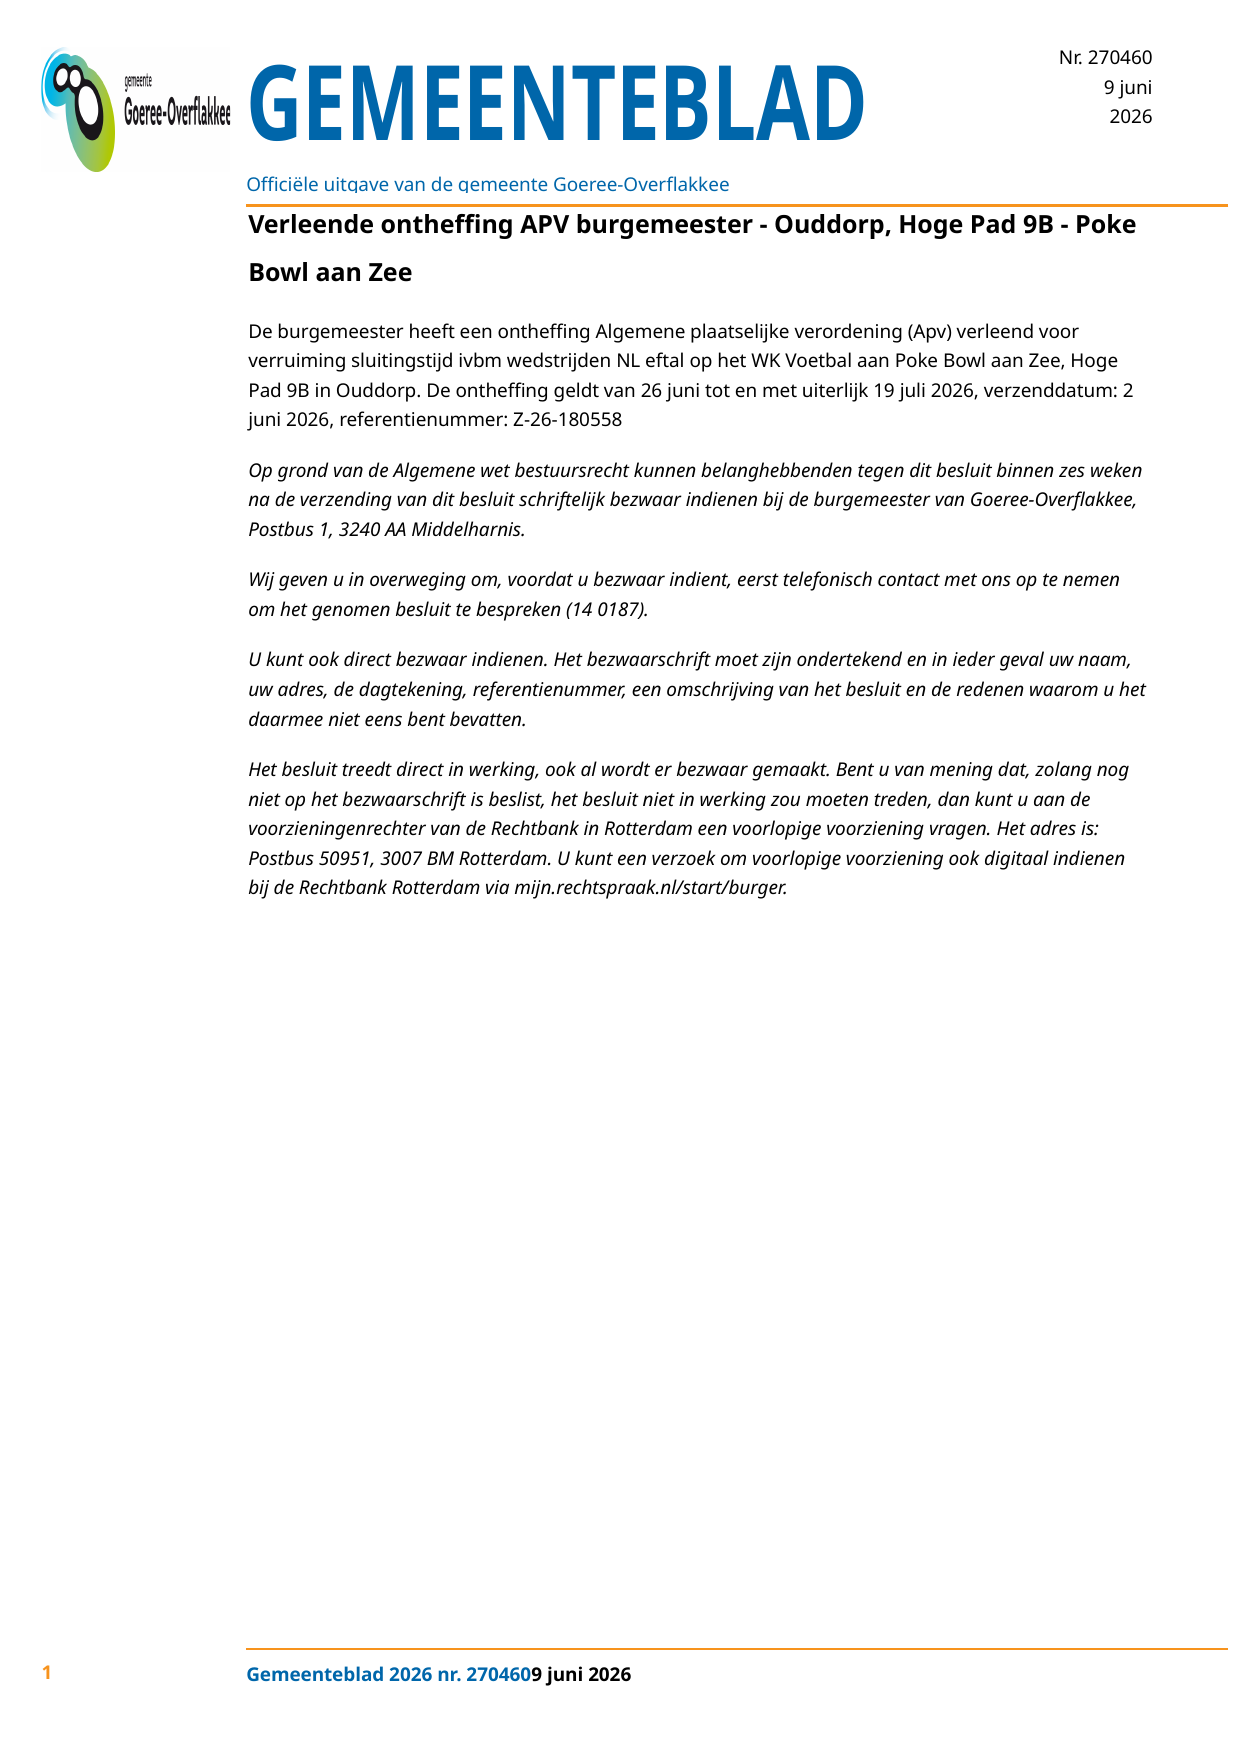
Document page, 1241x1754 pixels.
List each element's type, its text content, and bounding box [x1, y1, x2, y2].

text Op grond van de Algemene wet bestuursrecht kunnen belanghebbenden tegen dit besluit binnen zes weken na de verzending van dit besluit schriftelijk bezwaar indienen bij de burgemeester van Goeree-Overflakkee, Postbus 1, 3240 AA Middelharnis. [248, 457, 1152, 542]
text Verleende ontheffing APV burgemeester - Ouddorp, Hoge Pad 9B - Poke Bowl aan Zee [248, 207, 1152, 288]
text Wij geven u in overweging om, voordat u bezwaar indient, eerst telefonisch contact met ons op te nemen om het genomen besluit te bespreken (14 0187). [248, 567, 1152, 622]
picture [41, 47, 231, 172]
text De burgemeester heeft een ontheffing Algemene plaatselijke verordening (Apv) verleend voor verruiming sluitingstijd ivbm wedstrijden NL eftal op het WK Voetbal aan Poke Bowl aan Zee, Hoge Pad 9B in Ouddorp. De ontheffing geldt van 26 juni tot en met uiterlijk 19 juli 2026, verzenddatum: 2 juni 2026, referentienummer: Z-26-180558 [248, 318, 1152, 432]
text U kunt ook direct bezwaar indienen. Het bezwaarschrift moet zijn ondertekend en in ieder geval uw naam, uw adres, de dagtekening, referentienummer, een omschrijving van het besluit en de redenen waarom u het daarmee niet eens bent bevatten. [248, 647, 1152, 732]
text Het besluit treedt direct in werking, ook al wordt er bezwaar gemaakt. Bent u van mening dat, zolang nog niet op het bezwaarschrift is beslist, het besluit niet in werking zou moeten treden, dan kunt u aan de voorzieningenrechter van de Rechtbank in Rotterdam een voorlopige voorziening vragen. Het adres is: Postbus 50951, 3007 BM Rotterdam. U kunt een verzoek om voorlopige voorziening ook digitaal indienen bij de Rechtbank Rotterdam via mijn.rechtspraak.nl/start/burger. [248, 756, 1152, 900]
